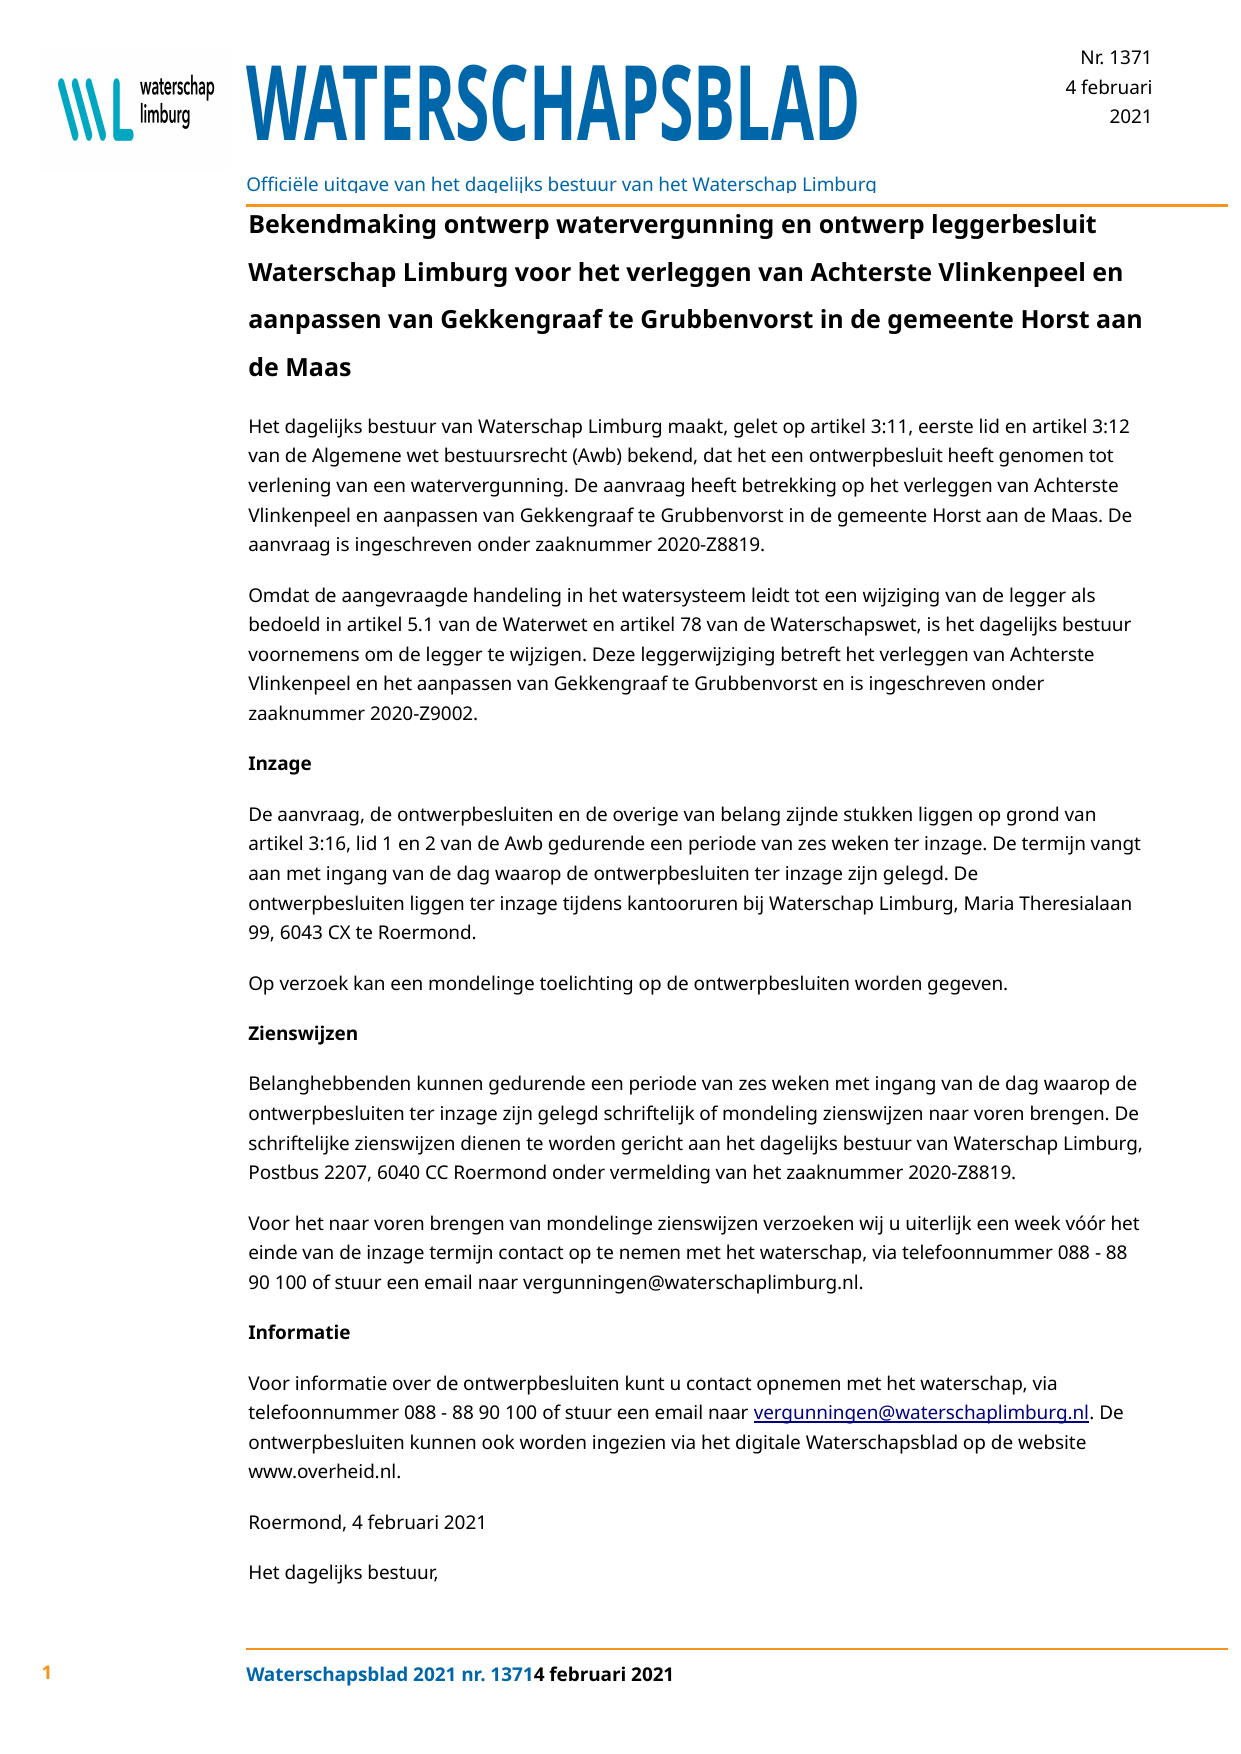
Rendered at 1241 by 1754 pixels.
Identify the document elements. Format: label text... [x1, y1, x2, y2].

text Voor informatie over de ontwerpbesluiten kunt u contact opnemen met het waterschap, via telefoonnummer 088 - 88 90 100 of stuur een email naar vergunningen@waterschaplimburg.nl. De ontwerpbesluiten kunnen ook worden ingezien via het digitale Waterschapsblad op de website www.overheid.nl. [248, 1370, 1152, 1484]
picture [41, 47, 231, 172]
text Zienswijzen [248, 1020, 1152, 1046]
text Het dagelijks bestuur, [248, 1559, 1152, 1585]
text Voor het naar voren brengen van mondelinge zienswijzen verzoeken wij u uiterlijk een week vóór het einde van de inzage termijn contact op te nemen met het waterschap, via telefoonnummer 088 - 88 90 100 of stuur een email naar vergunningen@waterschaplimburg.nl. [248, 1210, 1152, 1295]
text Roermond, 4 februari 2021 [248, 1509, 1152, 1535]
text De aanvraag, de ontwerpbesluiten en de overige van belang zijnde stukken liggen op grond van artikel 3:16, lid 1 en 2 van de Awb gedurende een periode van zes weken ter inzage. De termijn vangt aan met ingang van de dag waarop de ontwerpbesluiten ter inzage zijn gelegd. De ontwerpbesluiten liggen ter inzage tijdens kantooruren bij Waterschap Limburg, Maria Theresialaan 99, 6043 CX te Roermond. [248, 801, 1152, 945]
text Belanghebbenden kunnen gedurende een periode van zes weken met ingang van de dag waarop de ontwerpbesluiten ter inzage zijn gelegd schriftelijk of mondeling zienswijzen naar voren brengen. De schriftelijke zienswijzen dienen te worden gericht aan het dagelijks bestuur van Waterschap Limburg, Postbus 2207, 6040 CC Roermond onder vermelding van het zaaknummer 2020-Z8819. [248, 1071, 1152, 1185]
text Het dagelijks bestuur van Waterschap Limburg maakt, gelet op artikel 3:11, eerste lid en artikel 3:12 van de Algemene wet bestuursrecht (Awb) bekend, dat het een ontwerpbesluit heeft genomen tot verlening van een watervergunning. De aanvraag heeft betrekking op het verleggen van Achterste Vlinkenpeel en aanpassen van Gekkengraaf te Grubbenvorst in de gemeente Horst aan de Maas. De aanvraag is ingeschreven onder zaaknummer 2020-Z8819. [248, 413, 1152, 557]
text Informatie [248, 1319, 1152, 1345]
text Inzage [248, 751, 1152, 776]
text Bekendmaking ontwerp watervergunning en ontwerp leggerbesluit Waterschap Limburg voor het verleggen van Achterste Vlinkenpeel en aanpassen van Gekkengraaf te Grubbenvorst in de gemeente Horst aan de Maas [248, 207, 1152, 384]
text Omdat de aangevraagde handeling in het watersysteem leidt tot een wijziging van de legger als bedoeld in artikel 5.1 van de Waterwet en artikel 78 van de Waterschapswet, is het dagelijks bestuur voornemens om de legger te wijzigen. Deze leggerwijziging betreft het verleggen van Achterste Vlinkenpeel en het aanpassen van Gekkengraaf te Grubbenvorst en is ingeschreven onder zaaknummer 2020-Z9002. [248, 582, 1152, 726]
text Op verzoek kan een mondelinge toelichting op de ontwerpbesluiten worden gegeven. [248, 970, 1152, 996]
